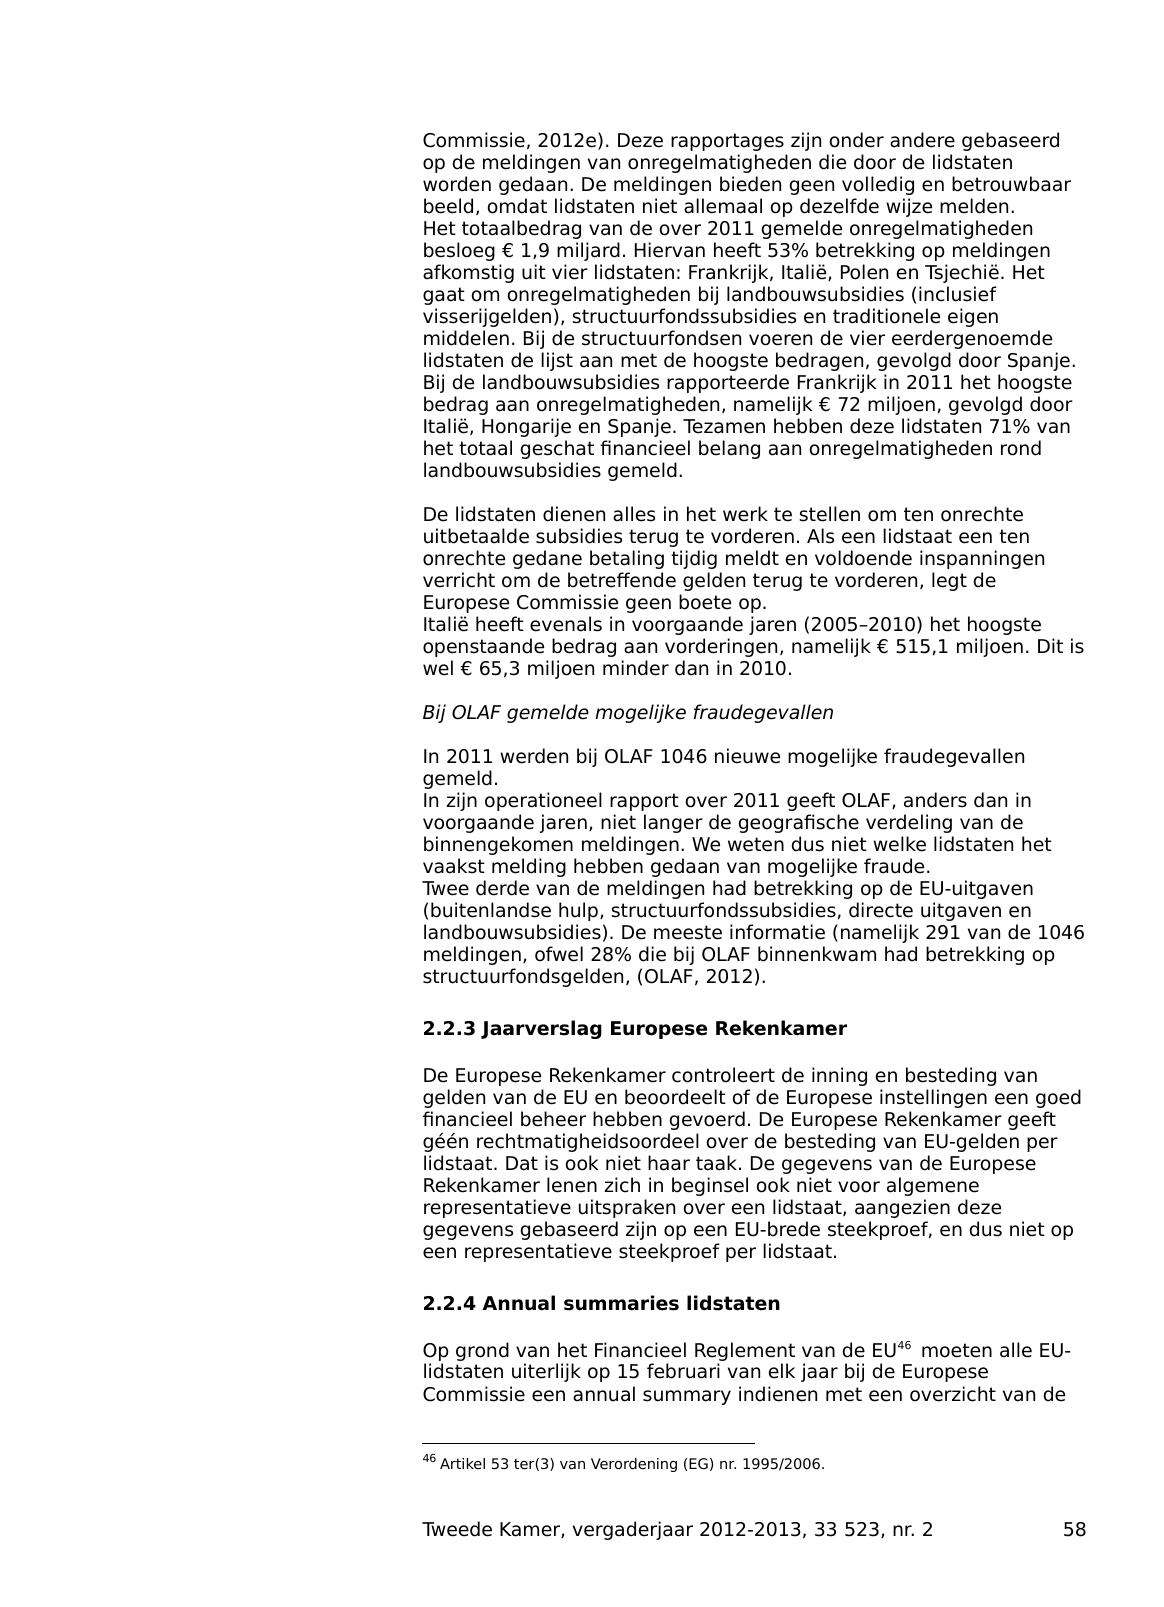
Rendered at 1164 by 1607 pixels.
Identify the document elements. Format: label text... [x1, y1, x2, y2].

text Italië heeft evenals in voorgaande jaren (2005–2010) het hoogste openstaande bedrag aan vorderingen, namelijk € 515,1 miljoen. Dit is wel € 65,3 miljoen minder dan in 2010. [422, 614, 1087, 679]
text Artikel 53 ter(3) van Verordening (EG) nr. 1995/2006. [422, 1452, 1087, 1474]
subtitle 2.2.4 Annual summaries lidstaten [422, 1292, 1087, 1314]
text In 2011 werden bij OLAF 1046 nieuwe mogelijke fraudegevallen gemeld. [422, 746, 1087, 790]
text Het totaalbedrag van de over 2011 gemelde onregelmatigheden besloeg € 1,9 miljard. Hiervan heeft 53% betrekking op meldingen afkomstig uit vier lidstaten: Frankrijk, Italië, Polen en Tsjechië. Het gaat om onregelmatigheden bij landbouwsubsidies (inclusief visserijgelden), structuurfondssubsidies en traditionele eigen middelen. Bij de structuurfondsen voeren de vier eerdergenoemde lidstaten de lijst aan met de hoogste bedragen, gevolgd door Spanje. [422, 218, 1087, 372]
subtitle Bij OLAF gemelde mogelijke fraudegevallen [422, 702, 1087, 724]
text De lidstaten dienen alles in het werk te stellen om ten onrechte uitbetaalde subsidies terug te vorderen. Als een lidstaat een ten onrechte gedane betaling tijdig meldt en voldoende inspanningen verricht om de betreffende gelden terug te vorderen, legt de Europese Commissie geen boete op. [422, 504, 1087, 614]
text In zijn operationeel rapport over 2011 geeft OLAF, anders dan in voorgaande jaren, niet langer de geografische verdeling van de binnengekomen meldingen. We weten dus niet welke lidstaten het vaakst melding hebben gedaan van mogelijke fraude. [422, 790, 1087, 878]
text Commissie, 2012e). Deze rapportages zijn onder andere gebaseerd op de meldingen van onregelmatigheden die door de lidstaten worden gedaan. De meldingen bieden geen volledig en betrouwbaar beeld, omdat lidstaten niet allemaal op dezelfde wijze melden. [422, 130, 1087, 218]
text Twee derde van de meldingen had betrekking op de EU-uitgaven (buitenlandse hulp, structuurfondssubsidies, directe uitgaven en landbouwsubsidies). De meeste informatie (namelijk 291 van de 1046 meldingen, ofwel 28% die bij OLAF binnenkwam had betrekking op structuurfondsgelden, (OLAF, 2012). [422, 878, 1087, 988]
text Op grond van het Financieel Reglement van de EU moeten alle EU-lidstaten uiterlijk op 15 februari van elk jaar bij de Europese Commissie een annual summary indienen met een overzicht van de [422, 1339, 1087, 1405]
text Bij de landbouwsubsidies rapporteerde Frankrijk in 2011 het hoogste bedrag aan onregelmatigheden, namelijk € 72 miljoen, gevolgd door Italië, Hongarije en Spanje. Tezamen hebben deze lidstaten 71% van het totaal geschat financieel belang aan onregelmatigheden rond landbouwsubsidies gemeld. [422, 372, 1087, 482]
text De Europese Rekenkamer controleert de inning en besteding van gelden van de EU en beoordeelt of de Europese instellingen een goed financieel beheer hebben gevoerd. De Europese Rekenkamer geeft géén rechtmatigheidsoordeel over de besteding van EU-gelden per lidstaat. Dat is ook niet haar taak. De gegevens van de Europese Rekenkamer lenen zich in beginsel ook niet voor algemene representatieve uitspraken over een lidstaat, aangezien deze gegevens gebaseerd zijn op een EU-brede steekproef, en dus niet op een representatieve steekproef per lidstaat. [422, 1065, 1087, 1262]
subtitle 2.2.3 Jaarverslag Europese Rekenkamer [422, 1018, 1087, 1040]
